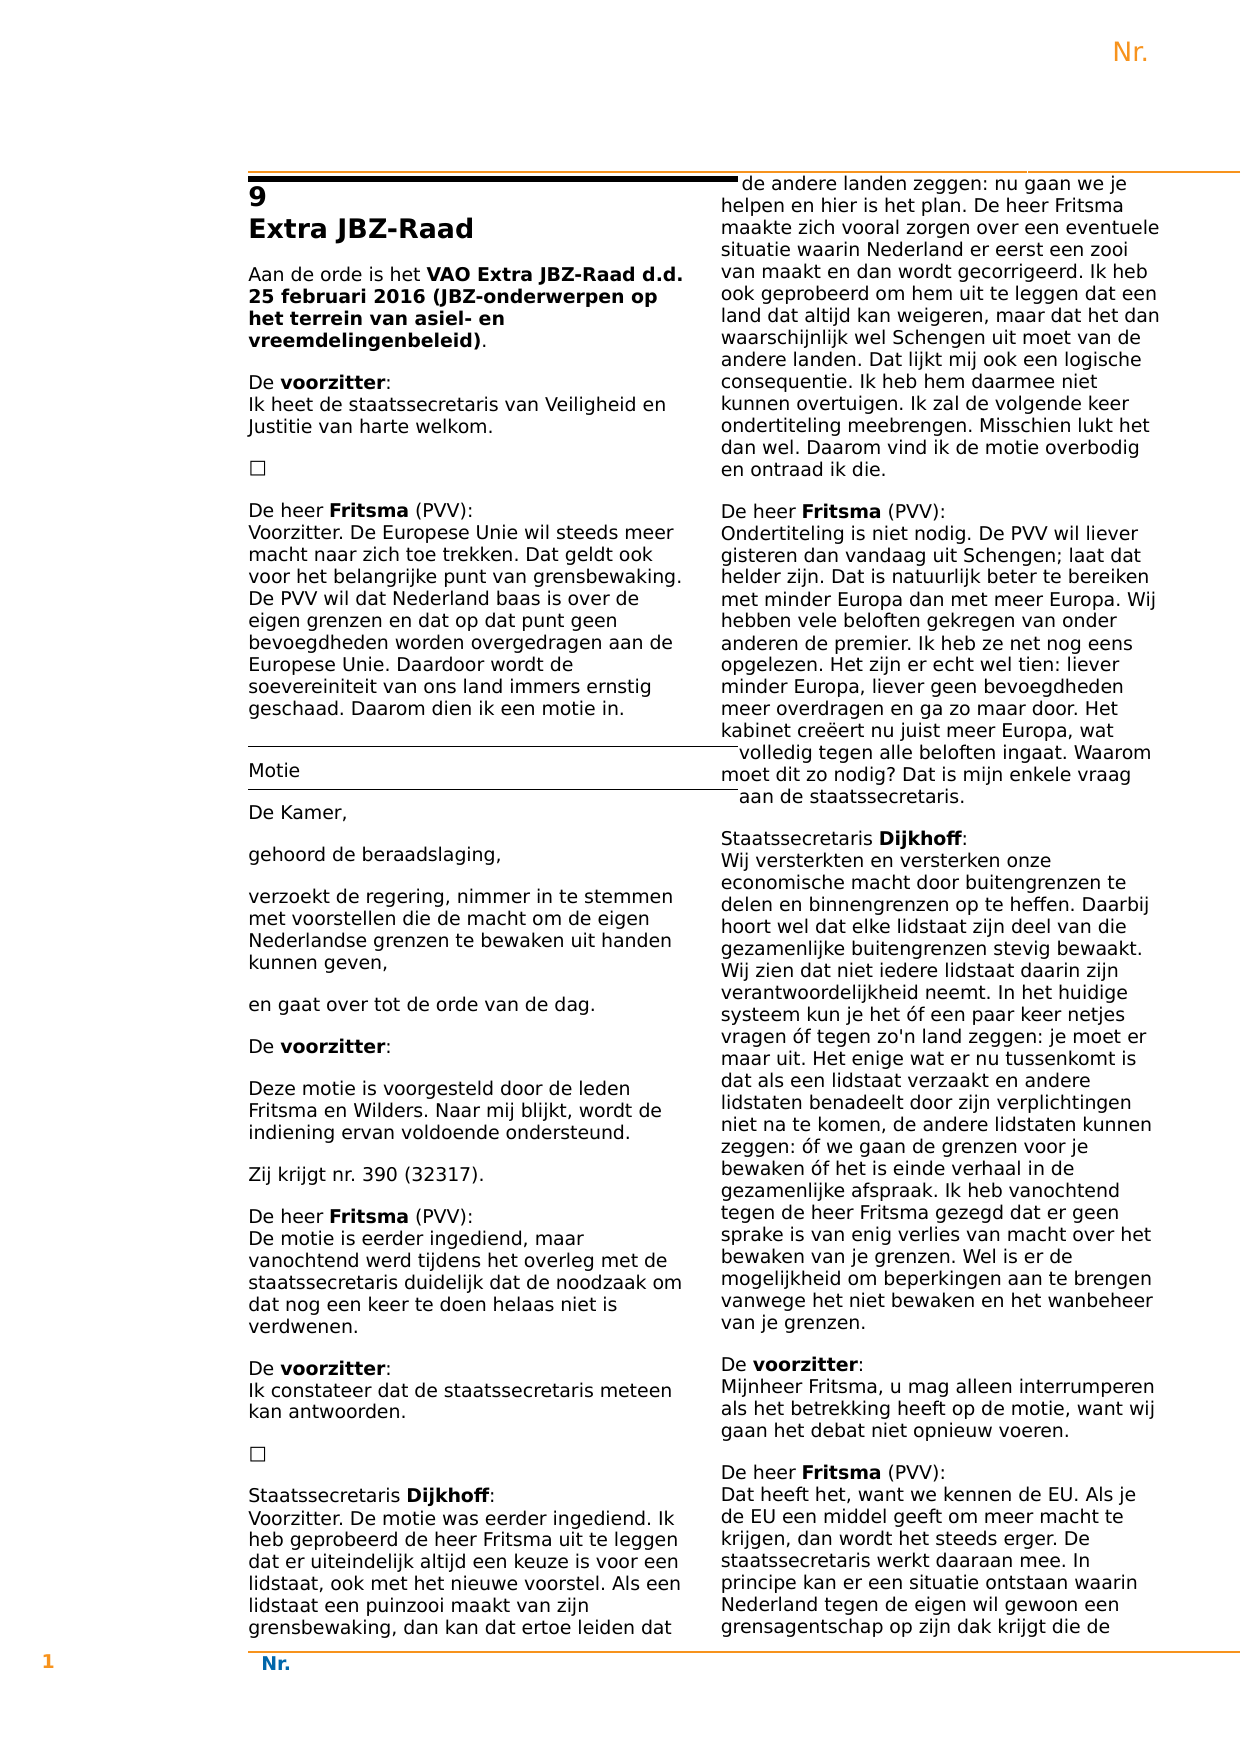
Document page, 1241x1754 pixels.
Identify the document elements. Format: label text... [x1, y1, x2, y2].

text de andere landen zeggen: nu gaan we je helpen en hier is het plan. De heer Fritsma maakte zich vooral zorgen over een eventuele situatie waarin Nederland er eerst een zooi van maakt en dan wordt gecorrigeerd. Ik heb ook geprobeerd om hem uit te leggen dat een land dat altijd kan weigeren, maar dat het dan waarschijnlijk wel Schengen uit moet van de andere landen. Dat lijkt mij ook een logische consequentie. Ik heb hem daarmee niet kunnen overtuigen. Ik zal de volgende keer ondertiteling meebrengen. Misschien lukt het dan wel. Daarom vind ik de motie overbodig en ontraad ik die. [721, 173, 1163, 481]
text gehoord de beraadslaging, [248, 844, 691, 866]
text Wij versterkten en versterken onze economische macht door buitengrenzen te delen en binnengrenzen op te heffen. Daarbij hoort wel dat elke lidstaat zijn deel van die gezamenlijke buitengrenzen stevig bewaakt. Wij zien dat niet iedere lidstaat daarin zijn verantwoordelijkheid neemt. In het huidige systeem kun je het óf een paar keer netjes vragen óf tegen zo'n land zeggen: je moet er maar uit. Het enige wat er nu tussenkomt is dat als een lidstaat verzaakt en andere lidstaten benadeelt door zijn verplichtingen niet na te komen, de andere lidstaten kunnen zeggen: óf we gaan de grenzen voor je bewaken óf het is einde verhaal in de gezamenlijke afspraak. Ik heb vanochtend tegen de heer Fritsma gezegd dat er geen sprake is van enig verlies van macht over het bewaken van je grenzen. Wel is er de mogelijkheid om beperkingen aan te brengen vanwege het niet bewaken en het wanbeheer van je grenzen. [721, 850, 1163, 1334]
text De voorzitter: [248, 372, 691, 394]
text ⬜ [248, 458, 691, 480]
text Deze motie is voorgesteld door de leden Fritsma en Wilders. Naar mij blijkt, wordt de indiening ervan voldoende ondersteund. [248, 1078, 691, 1144]
text De heer Fritsma (PVV): [248, 500, 691, 522]
text Staatssecretaris Dijkhoff: [248, 1485, 691, 1507]
text Mijnheer Fritsma, u mag alleen interrumperen als het betrekking heeft op de motie, want wij gaan het debat niet opnieuw voeren. [721, 1376, 1163, 1442]
text Dat heeft het, want we kennen de EU. Als je de EU een middel geeft om meer macht te krijgen, dan wordt het steeds erger. De staatssecretaris werkt daaraan mee. In principe kan er een situatie ontstaan waarin Nederland tegen de eigen wil gewoon een grensagentschap op zijn dak krijgt die de [721, 1484, 1163, 1637]
text Voorzitter. De Europese Unie wil steeds meer macht naar zich toe trekken. Dat geldt ook voor het belangrijke punt van grensbewaking. De PVV wil dat Nederland baas is over de eigen grenzen en dat op dat punt geen bevoegdheden worden overgedragen aan de Europese Unie. Daardoor wordt de soevereiniteit van ons land immers ernstig geschaad. Daarom dien ik een motie in. [248, 522, 691, 720]
title 9 Extra JBZ-Raad [248, 182, 691, 244]
text Aan de orde is het VAO Extra JBZ-Raad d.d. 25 februari 2016 (JBZ-onderwerpen op het terrein van asiel- en vreemdelingenbeleid). [248, 264, 691, 352]
text De heer Fritsma (PVV): [248, 1206, 691, 1228]
text De heer Fritsma (PVV): [721, 501, 1163, 522]
text verzoekt de regering, nimmer in te stemmen met voorstellen die de macht om de eigen Nederlandse grenzen te bewaken uit handen kunnen geven, [248, 886, 691, 974]
text De motie is eerder ingediend, maar vanochtend werd tijdens het overleg met de staatssecretaris duidelijk dat de noodzaak om dat nog een keer te doen helaas niet is verdwenen. [248, 1228, 691, 1337]
text De Kamer, [248, 802, 691, 824]
text Ondertiteling is niet nodig. De PVV wil liever gisteren dan vandaag uit Schengen; laat dat helder zijn. Dat is natuurlijk beter te bereiken met minder Europa dan met meer Europa. Wij hebben vele beloften gekregen van onder anderen de premier. Ik heb ze net nog eens opgelezen. Het zijn er echt wel tien: liever minder Europa, liever geen bevoegdheden meer overdragen en ga zo maar door. Het kabinet creëert nu juist meer Europa, wat volledig tegen alle beloften ingaat. Waarom moet dit zo nodig? Dat is mijn enkele vraag aan de staatssecretaris. [721, 522, 1163, 808]
text ⬜ [248, 1443, 691, 1465]
text Motie [248, 760, 691, 782]
text en gaat over tot de orde van de dag. [248, 994, 691, 1016]
text Voorzitter. De motie was eerder ingediend. Ik heb geprobeerd de heer Fritsma uit te leggen dat er uiteindelijk altijd een keuze is voor een lidstaat, ook met het nieuwe voorstel. Als een lidstaat een puinzooi maakt van zijn grensbewaking, dan kan dat ertoe leiden dat [248, 1507, 691, 1639]
text Ik constateer dat de staatssecretaris meteen kan antwoorden. [248, 1379, 691, 1423]
text De voorzitter: [248, 1036, 691, 1058]
text De voorzitter: [248, 1357, 691, 1379]
text Staatssecretaris Dijkhoff: [721, 828, 1163, 850]
text Ik heet de staatssecretaris van Veiligheid en Justitie van harte welkom. [248, 394, 691, 438]
text De voorzitter: [721, 1354, 1163, 1376]
text Zij krijgt nr. 390 (32317). [248, 1164, 691, 1186]
text De heer Fritsma (PVV): [721, 1462, 1163, 1484]
